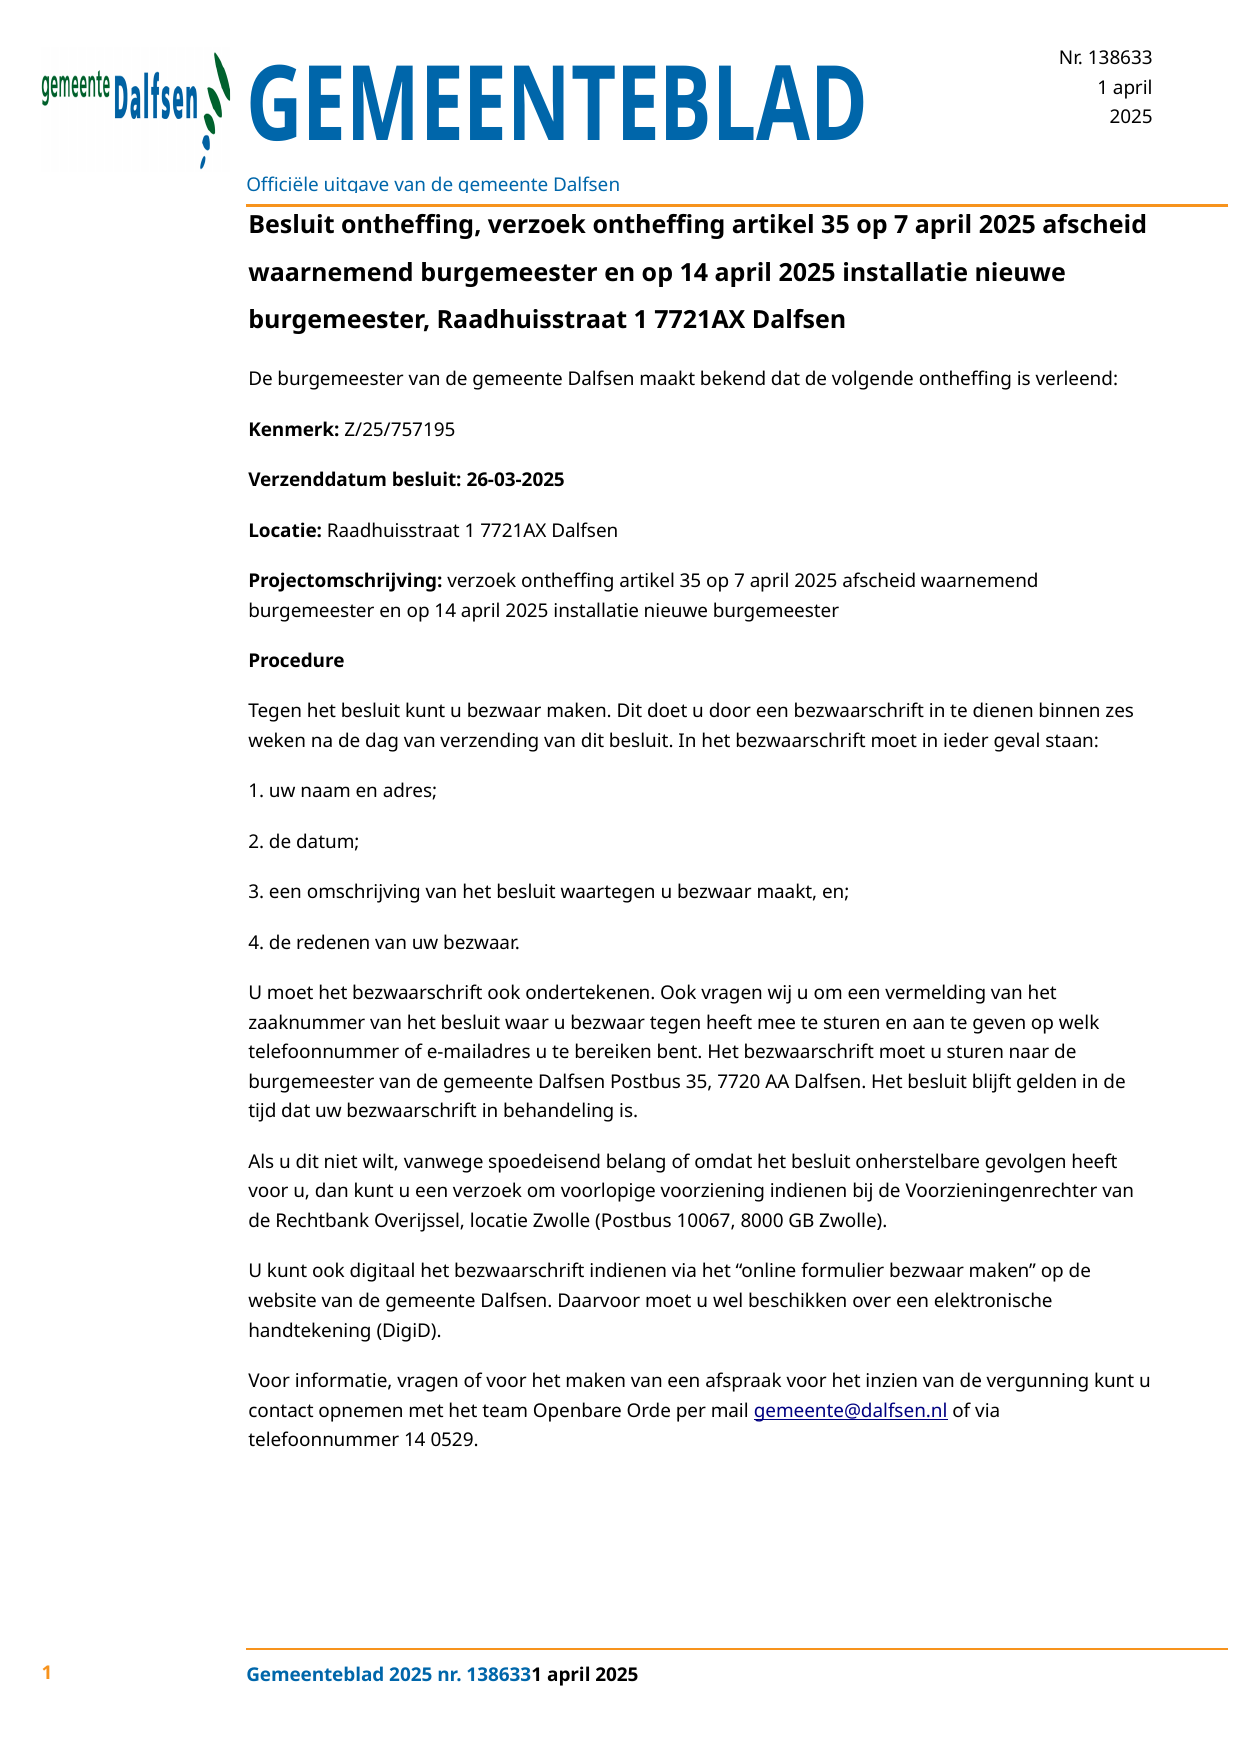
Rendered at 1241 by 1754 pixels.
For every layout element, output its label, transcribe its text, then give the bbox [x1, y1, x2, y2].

text 2. de datum; [248, 828, 1152, 854]
picture [41, 47, 231, 172]
text De burgemeester van de gemeente Dalfsen maakt bekend dat de volgende ontheffing is verleend: [248, 366, 1152, 391]
text 1. uw naam en adres; [248, 778, 1152, 803]
text Als u dit niet wilt, vanwege spoedeisend belang of omdat het besluit onherstelbare gevolgen heeft voor u, dan kunt u een verzoek om voorlopige voorziening indienen bij de Voorzieningenrechter van de Rechtbank Overijssel, locatie Zwolle (Postbus 10067, 8000 GB Zwolle). [248, 1148, 1152, 1233]
text Verzenddatum besluit: 26-03-2025 [248, 466, 1152, 492]
text U kunt ook digitaal het bezwaarschrift indienen via het “online formulier bezwaar maken” op de website van de gemeente Dalfsen. Daarvoor moet u wel beschikken over een elektronische handtekening (DigiD). [248, 1258, 1152, 1342]
text Besluit ontheffing, verzoek ontheffing artikel 35 op 7 april 2025 afscheid waarnemend burgemeester en op 14 april 2025 installatie nieuwe burgemeester, Raadhuisstraat 1 7721AX Dalfsen [248, 207, 1152, 336]
text Kenmerk: Z/25/757195 [248, 416, 1152, 442]
text Voor informatie, vragen of voor het maken van een afspraak voor het inzien van de vergunning kunt u contact opnemen met het team Openbare Orde per mail gemeente@dalfsen.nl of via telefoonnummer 14 0529. [248, 1367, 1152, 1452]
text Procedure [248, 647, 1152, 673]
text 4. de redenen van uw bezwaar. [248, 929, 1152, 954]
text 3. een omschrijving van het besluit waartegen u bezwaar maakt, en; [248, 878, 1152, 904]
text Projectomschrijving: verzoek ontheffing artikel 35 op 7 april 2025 afscheid waarnemend burgemeester en op 14 april 2025 installatie nieuwe burgemeester [248, 567, 1152, 622]
text Locatie: Raadhuisstraat 1 7721AX Dalfsen [248, 517, 1152, 542]
text Tegen het besluit kunt u bezwaar maken. Dit doet u door een bezwaarschrift in te dienen binnen zes weken na de dag van verzending van dit besluit. In het bezwaarschrift moet in ieder geval staan: [248, 698, 1152, 753]
text U moet het bezwaarschrift ook ondertekenen. Ook vragen wij u om een vermelding van het zaaknummer van het besluit waar u bezwaar tegen heeft mee te sturen en aan te geven op welk telefoonnummer of e-mailadres u te bereiken bent. Het bezwaarschrift moet u sturen naar de burgemeester van de gemeente Dalfsen Postbus 35, 7720 AA Dalfsen. Het besluit blijft gelden in de tijd dat uw bezwaarschrift in behandeling is. [248, 979, 1152, 1123]
